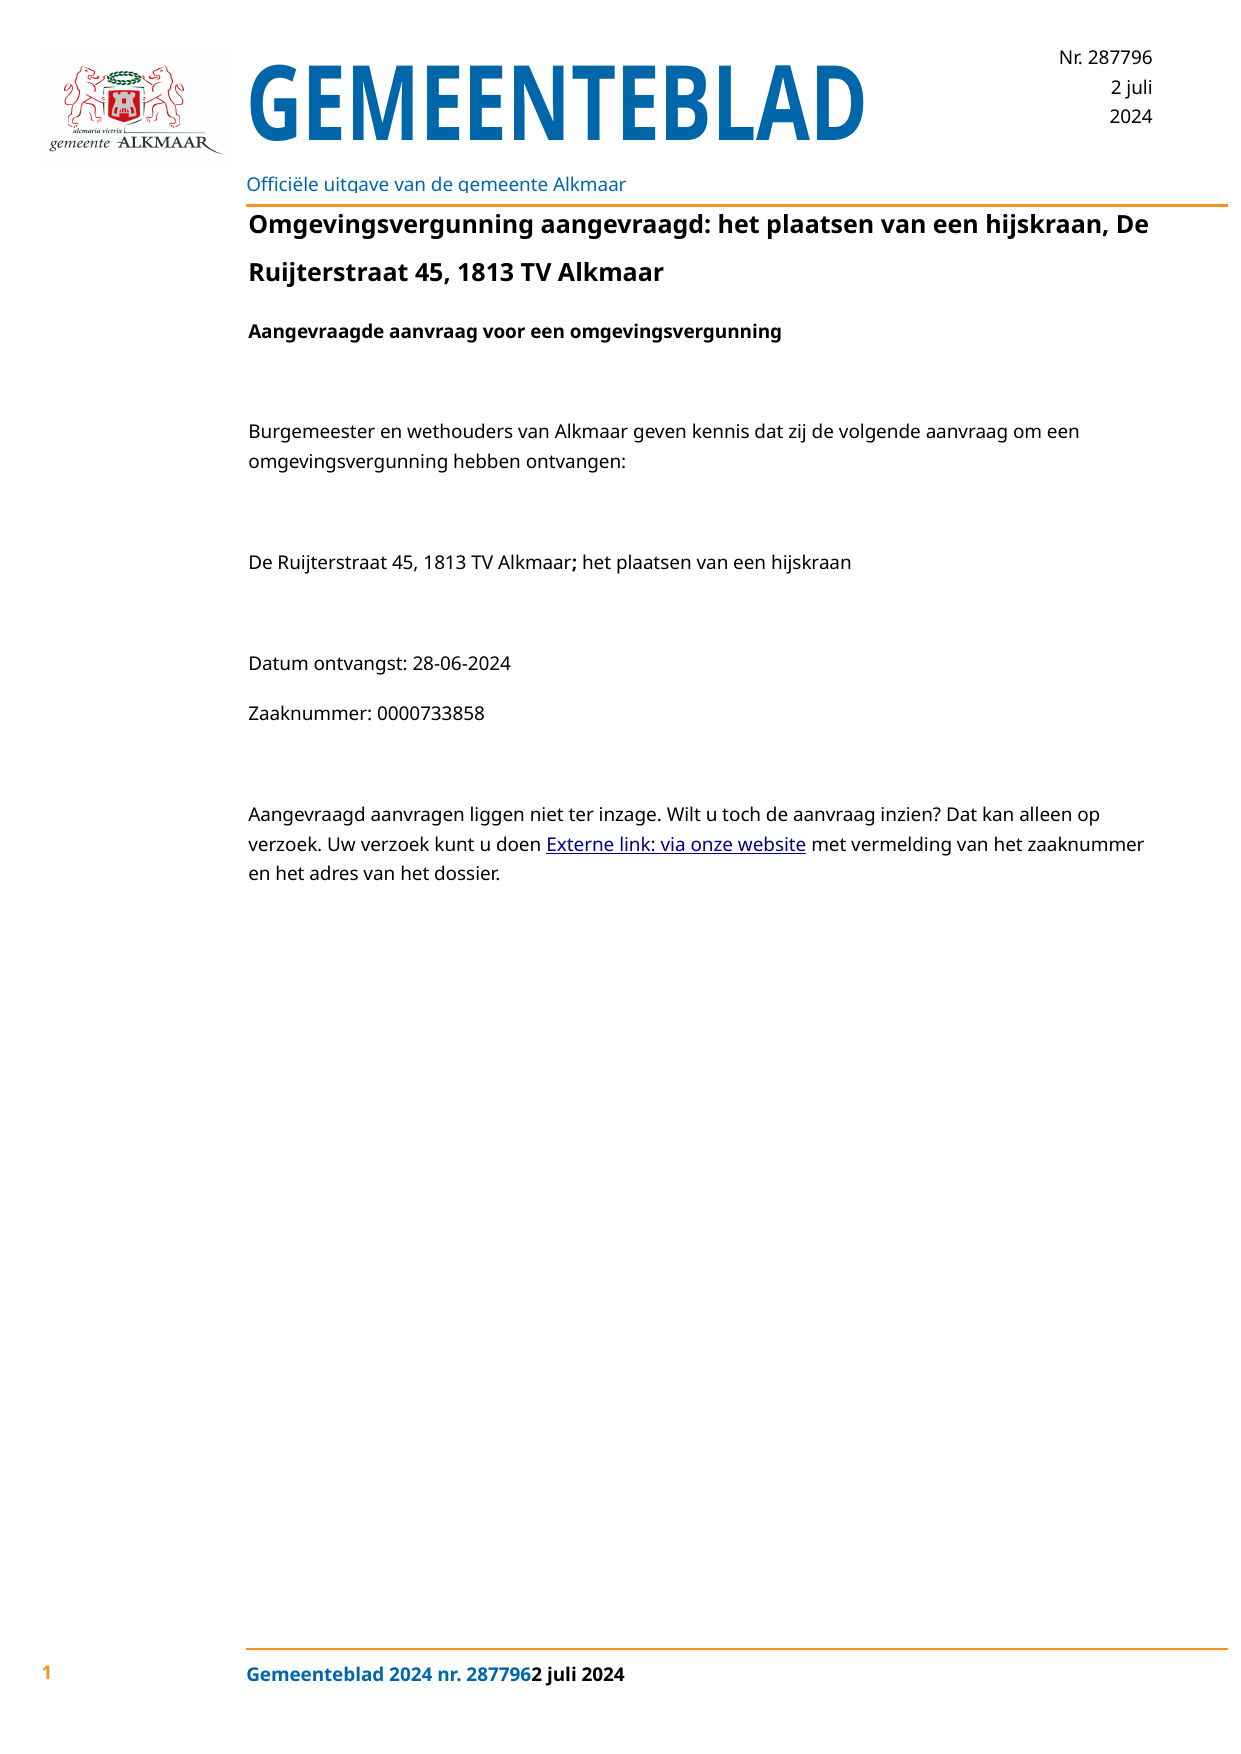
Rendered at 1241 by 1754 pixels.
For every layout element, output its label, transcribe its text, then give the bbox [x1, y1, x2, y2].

text Aangevraagd aanvragen liggen niet ter inzage. Wilt u toch de aanvraag inzien? Dat kan alleen op verzoek. Uw verzoek kunt u doen Externe link: via onze website met vermelding van het zaaknummer en het adres van het dossier. [248, 801, 1152, 886]
text Burgemeester en wethouders van Alkmaar geven kennis dat zij de volgende aanvraag om een omgevingsvergunning hebben ontvangen: [248, 419, 1152, 474]
text Zaaknummer: 0000733858 [248, 700, 1152, 726]
text Omgevingsvergunning aangevraagd: het plaatsen van een hijskraan, De Ruijterstraat 45, 1813 TV Alkmaar [248, 207, 1152, 288]
picture [41, 47, 231, 172]
text Datum ontvangst: 28-06-2024 [248, 650, 1152, 676]
text De Ruijterstraat 45, 1813 TV Alkmaar; het plaatsen van een hijskraan [248, 549, 1152, 575]
text Aangevraagde aanvraag voor een omgevingsvergunning [248, 318, 1152, 344]
